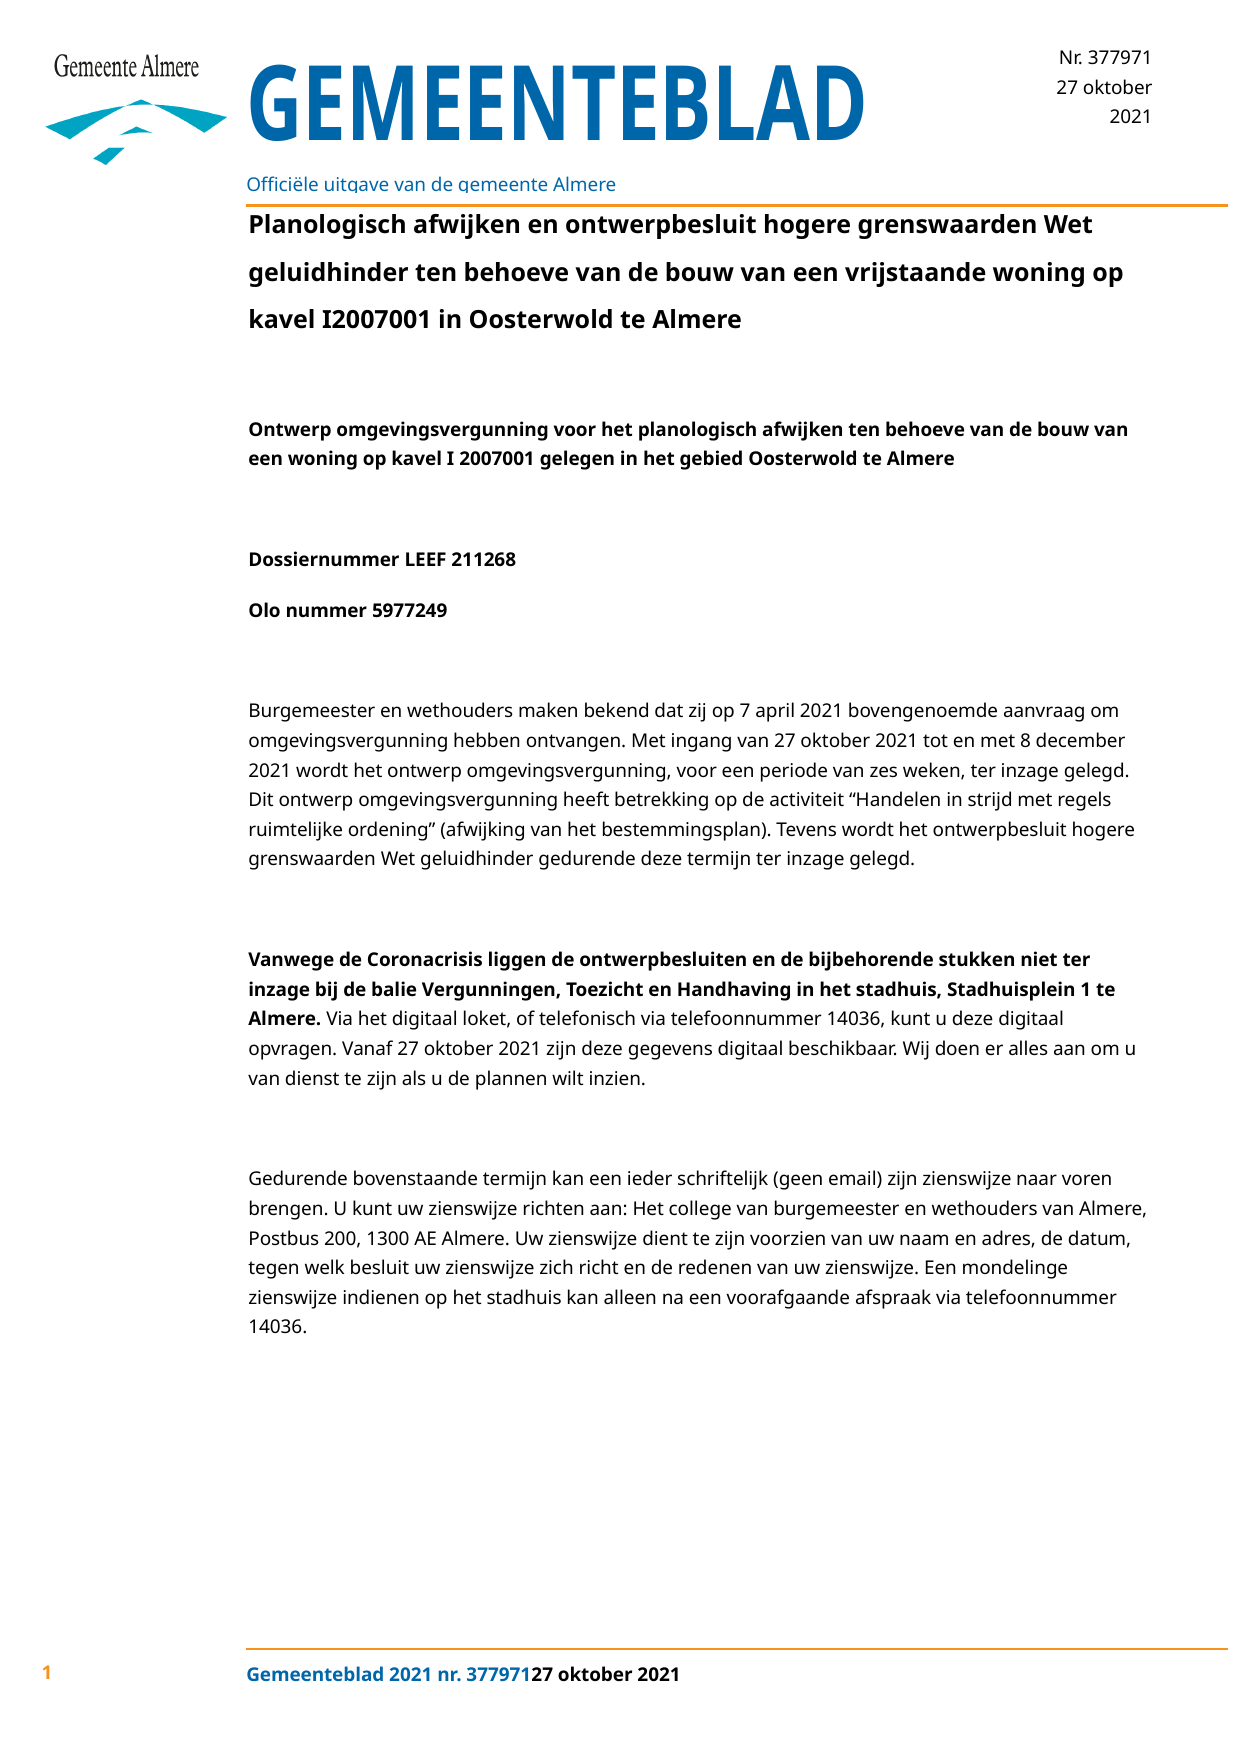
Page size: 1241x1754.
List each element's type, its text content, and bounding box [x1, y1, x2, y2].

text Dossiernummer LEEF 211268 [248, 546, 1152, 572]
picture [41, 47, 231, 172]
text Vanwege de Coronacrisis liggen de ontwerpbesluiten en de bijbehorende stukken niet ter inzage bij de balie Vergunningen, Toezicht en Handhaving in het stadhuis, Stadhuisplein 1 te Almere. Via het digitaal loket, of telefonisch via telefoonnummer 14036, kunt u deze digitaal opvragen. Vanaf 27 oktober 2021 zijn deze gegevens digitaal beschikbaar. Wij doen er alles aan om u van dienst te zijn als u de plannen wilt inzien. [248, 946, 1152, 1090]
text Olo nummer 5977249 [248, 597, 1152, 622]
text Burgemeester en wethouders maken bekend dat zij op 7 april 2021 bovengenoemde aanvraag om omgevingsvergunning hebben ontvangen. Met ingang van 27 oktober 2021 tot en met 8 december 2021 wordt het ontwerp omgevingsvergunning, voor een periode van zes weken, ter inzage gelegd. Dit ontwerp omgevingsvergunning heeft betrekking op de activiteit “Handelen in strijd met regels ruimtelijke ordening” (afwijking van het bestemmingsplan). Tevens wordt het ontwerpbesluit hogere grenswaarden Wet geluidhinder gedurende deze termijn ter inzage gelegd. [248, 698, 1152, 871]
text Planologisch afwijken en ontwerpbesluit hogere grenswaarden Wet geluidhinder ten behoeve van de bouw van een vrijstaande woning op kavel I2007001 in Oosterwold te Almere [248, 207, 1152, 336]
text Gedurende bovenstaande termijn kan een ieder schriftelijk (geen email) zijn zienswijze naar voren brengen. U kunt uw zienswijze richten aan: Het college van burgemeester en wethouders van Almere, Postbus 200, 1300 AE Almere. Uw zienswijze dient te zijn voorzien van uw naam en adres, de datum, tegen welk besluit uw zienswijze zich richt en de redenen van uw zienswijze. Een mondelinge zienswijze indienen op het stadhuis kan alleen na een voorafgaande afspraak via telefoonnummer 14036. [248, 1166, 1152, 1339]
text Ontwerp omgevingsvergunning voor het planologisch afwijken ten behoeve van de bouw van een woning op kavel I 2007001 gelegen in het gebied Oosterwold te Almere [248, 416, 1152, 471]
